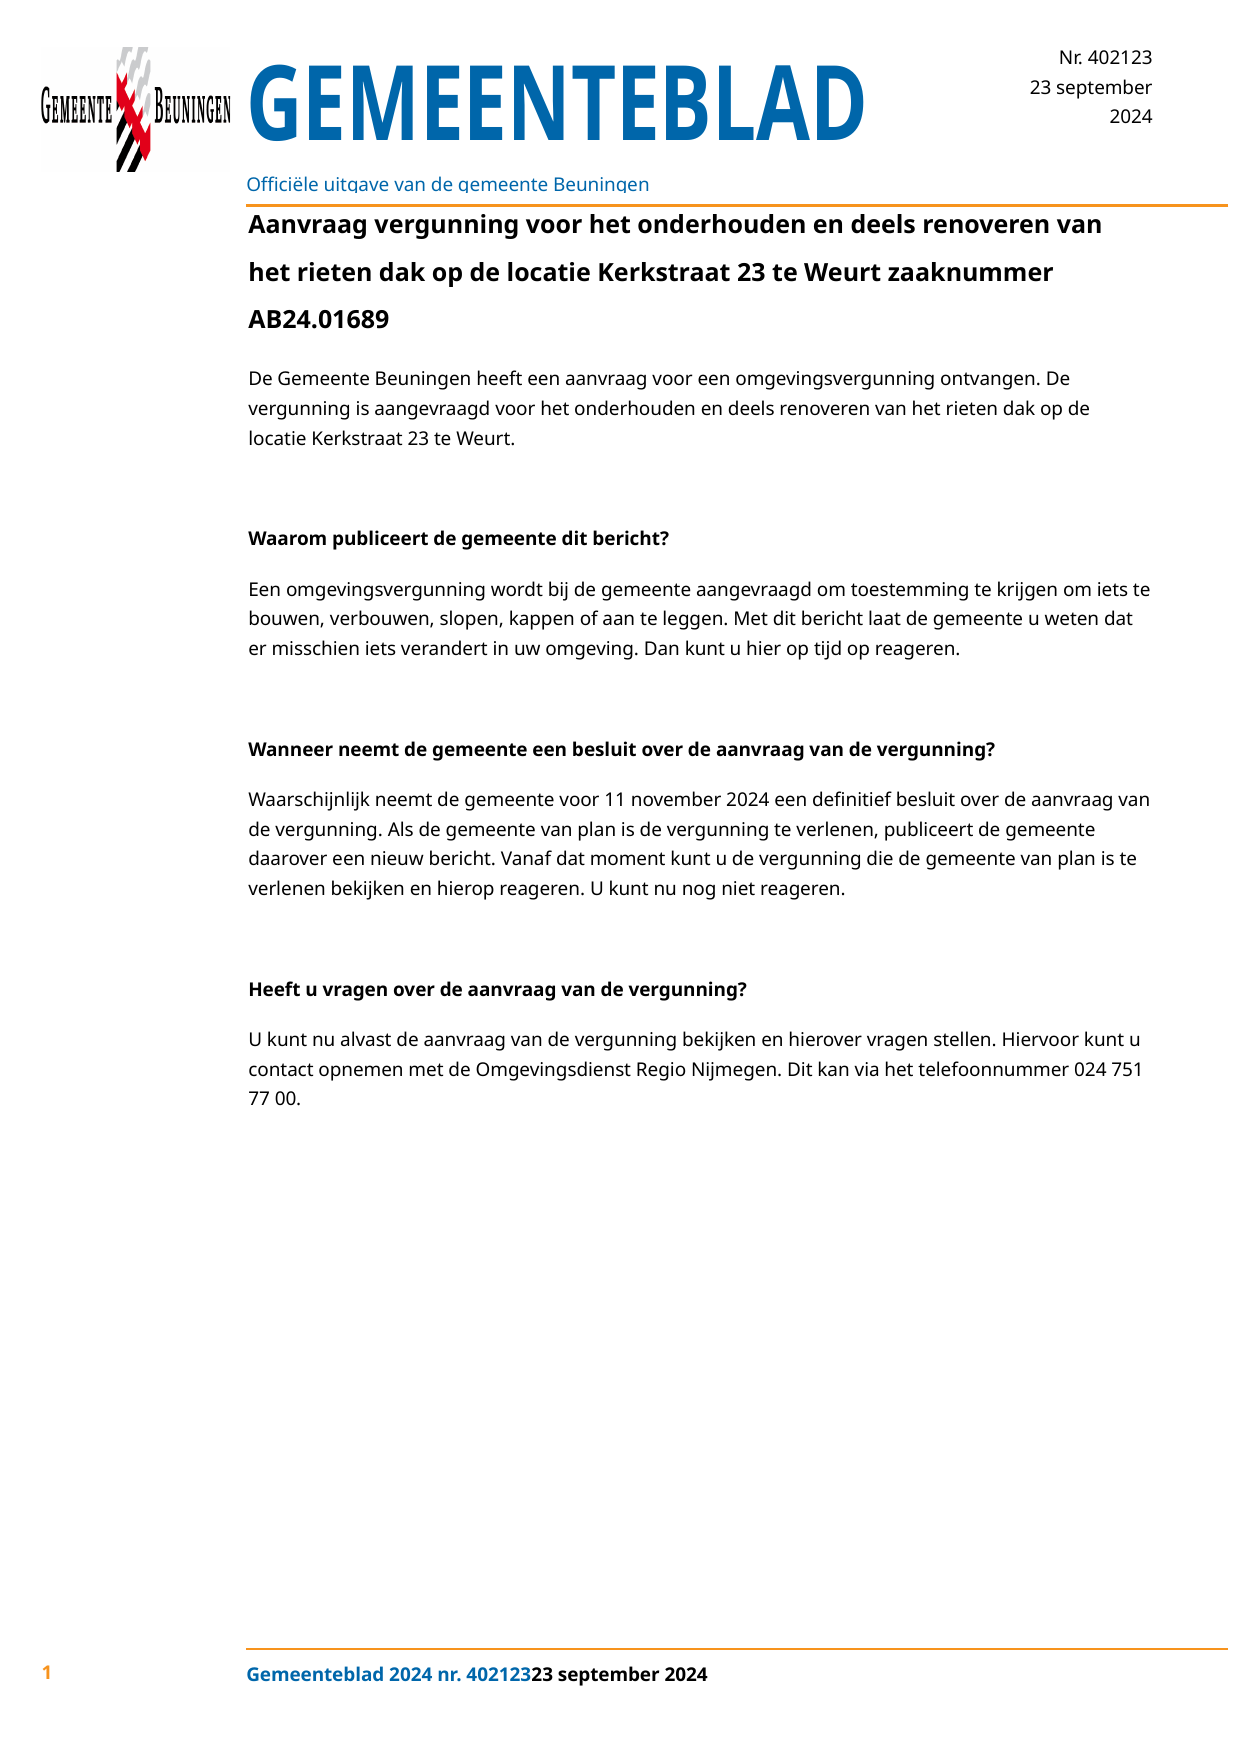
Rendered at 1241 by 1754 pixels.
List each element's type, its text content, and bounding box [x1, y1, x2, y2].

text U kunt nu alvast de aanvraag van de vergunning bekijken en hierover vragen stellen. Hiervoor kunt u contact opnemen met de Omgevingsdienst Regio Nijmegen. Dit kan via het telefoonnummer 024 751 77 00. [248, 1026, 1152, 1111]
text Wanneer neemt de gemeente een besluit over de aanvraag van de vergunning? [248, 736, 1152, 762]
text Aanvraag vergunning voor het onderhouden en deels renoveren van het rieten dak op de locatie Kerkstraat 23 te Weurt zaaknummer AB24.01689 [248, 207, 1152, 336]
text Waarschijnlijk neemt de gemeente voor 11 november 2024 een definitief besluit over de aanvraag van de vergunning. Als de gemeente van plan is de vergunning te verlenen, publiceert de gemeente daarover een nieuw bericht. Vanaf dat moment kunt u de vergunning die de gemeente van plan is te verlenen bekijken en hierop reageren. U kunt nu nog niet reageren. [248, 786, 1152, 901]
picture [41, 47, 231, 172]
text Heeft u vragen over de aanvraag van de vergunning? [248, 976, 1152, 1002]
text De Gemeente Beuningen heeft een aanvraag voor een omgevingsvergunning ontvangen. De vergunning is aangevraagd voor het onderhouden en deels renoveren van het rieten dak op de locatie Kerkstraat 23 te Weurt. [248, 366, 1152, 450]
text Een omgevingsvergunning wordt bij de gemeente aangevraagd om toestemming te krijgen om iets te bouwen, verbouwen, slopen, kappen of aan te leggen. Met dit bericht laat de gemeente u weten dat er misschien iets verandert in uw omgeving. Dan kunt u hier op tijd op reageren. [248, 576, 1152, 661]
text Waarom publiceert de gemeente dit bericht? [248, 526, 1152, 551]
